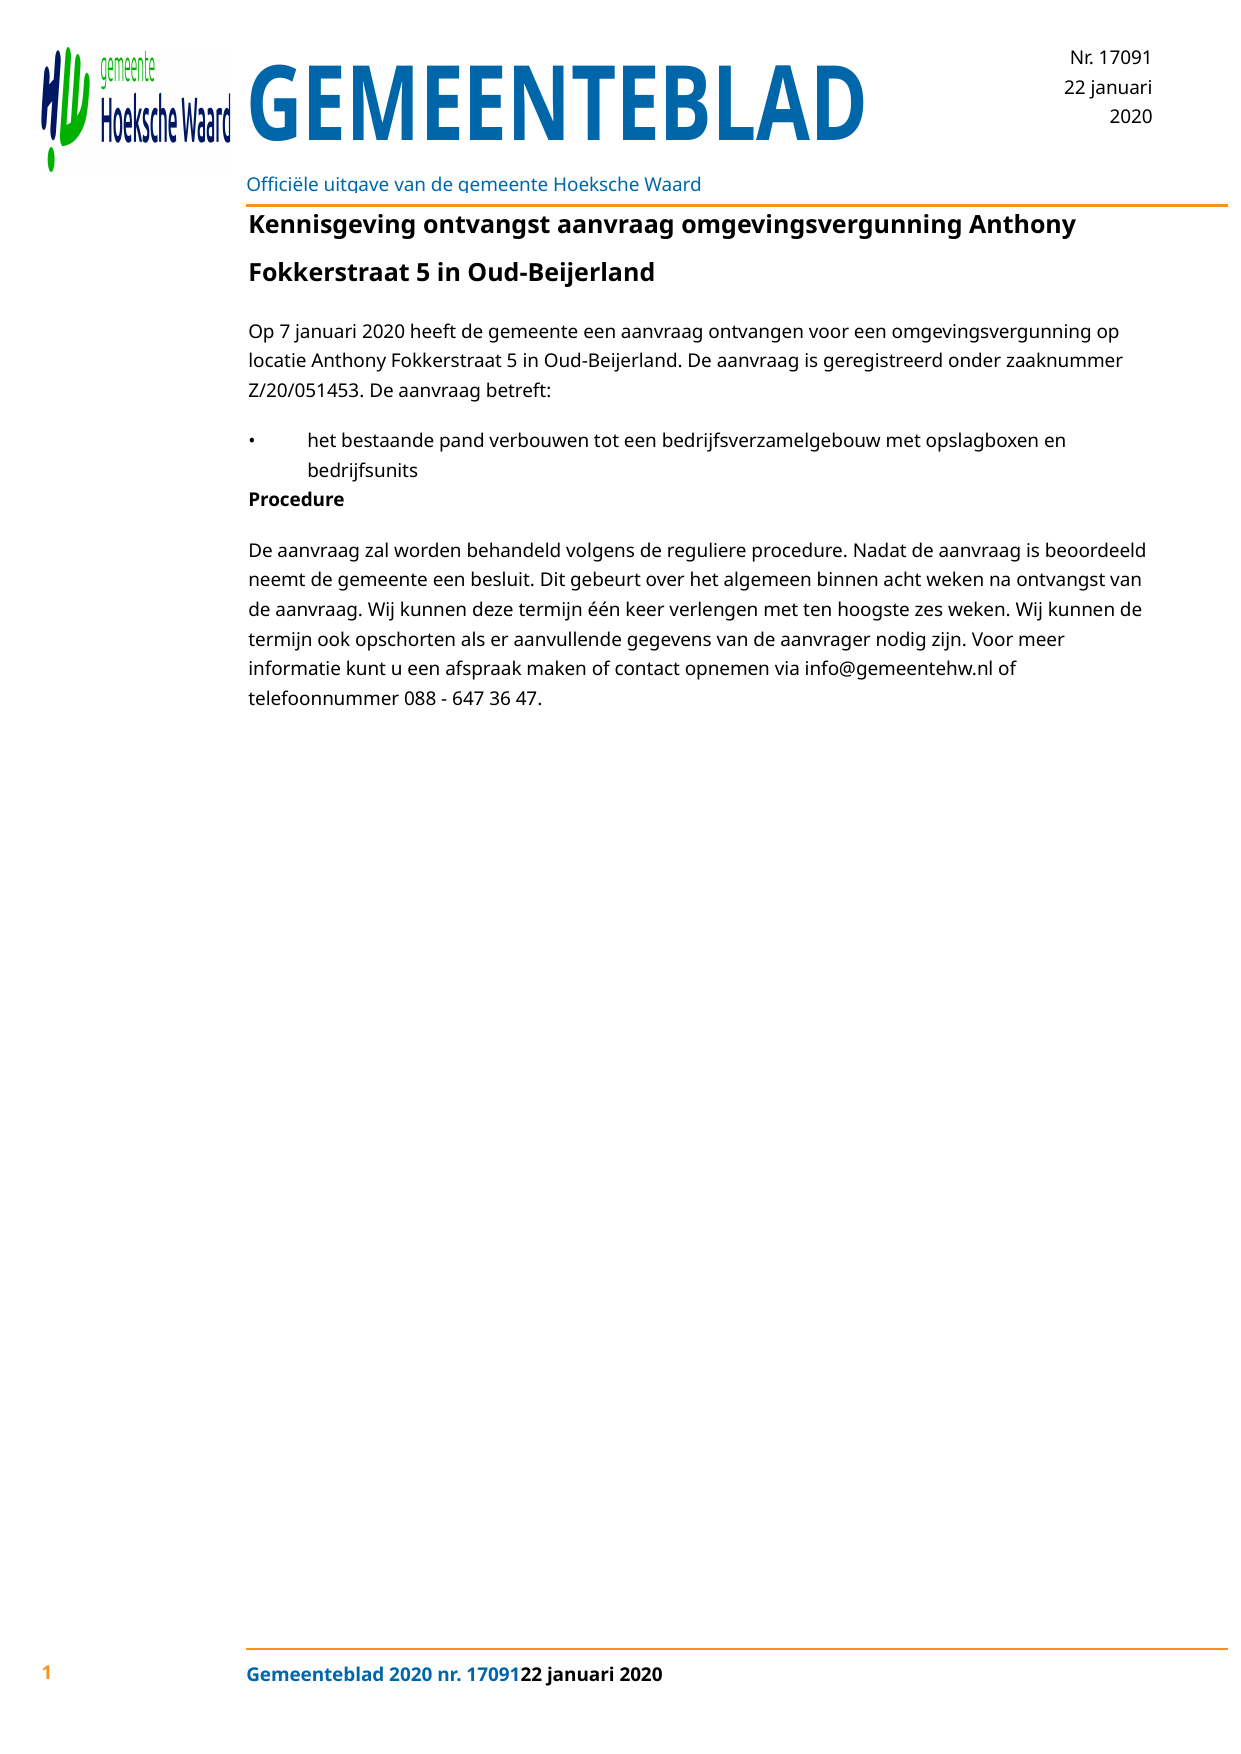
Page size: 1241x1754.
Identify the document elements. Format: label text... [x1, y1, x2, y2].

list het bestaande pand verbouwen tot een bedrijfsverzamelgebouw met opslagboxen en bedrijfsunits [248, 427, 1152, 483]
text Op 7 januari 2020 heeft de gemeente een aanvraag ontvangen voor een omgevingsvergunning op locatie Anthony Fokkerstraat 5 in Oud-Beijerland. De aanvraag is geregistreerd onder zaaknummer Z/20/051453. De aanvraag betreft: [248, 318, 1152, 403]
text Procedure [248, 487, 1152, 512]
text De aanvraag zal worden behandeld volgens de reguliere procedure. Nadat de aanvraag is beoordeeld neemt de gemeente een besluit. Dit gebeurt over het algemeen binnen acht weken na ontvangst van de aanvraag. Wij kunnen deze termijn één keer verlengen met ten hoogste zes weken. Wij kunnen de termijn ook opschorten als er aanvullende gegevens van de aanvrager nodig zijn. Voor meer informatie kunt u een afspraak maken of contact opnemen via info@gemeentehw.nl of telefoonnummer 088 - 647 36 47. [248, 537, 1152, 711]
picture [41, 47, 231, 172]
text Kennisgeving ontvangst aanvraag omgevingsvergunning Anthony Fokkerstraat 5 in Oud-Beijerland [248, 207, 1152, 288]
